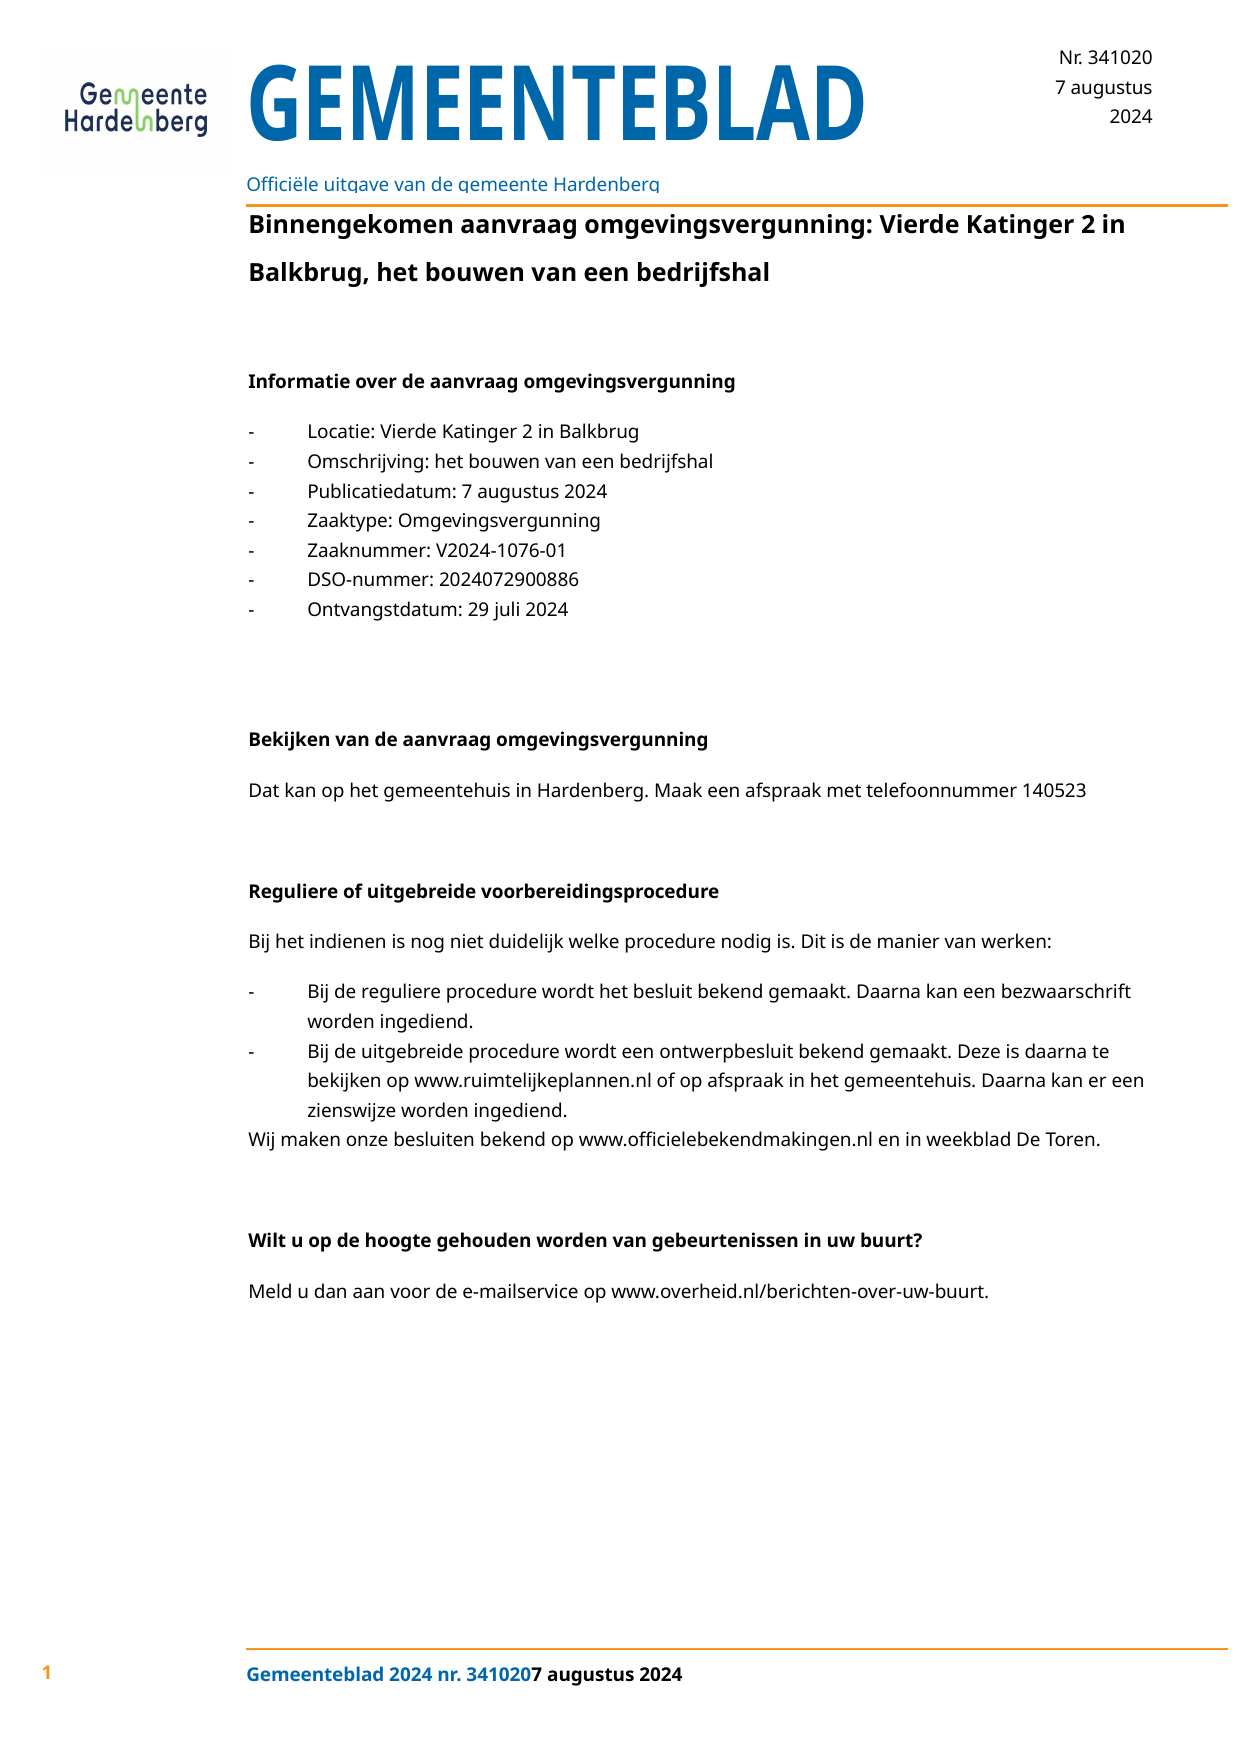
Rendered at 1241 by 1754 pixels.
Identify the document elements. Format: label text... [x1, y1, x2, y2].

list DSO-nummer: 2024072900886 [248, 567, 1152, 592]
text Binnengekomen aanvraag omgevingsvergunning: Vierde Katinger 2 in Balkbrug, het bouwen van een bedrijfshal [248, 207, 1152, 288]
list Zaaktype: Omgevingsvergunning [248, 507, 1152, 533]
text Wij maken onze besluiten bekend op www.officielebekendmakingen.nl en in weekblad De Toren. [248, 1127, 1152, 1152]
text Reguliere of uitgebreide voorbereidingsprocedure [248, 878, 1152, 904]
list Publicatiedatum: 7 augustus 2024 [248, 478, 1152, 504]
text Wilt u op de hoogte gehouden worden van gebeurtenissen in uw buurt? [248, 1227, 1152, 1253]
list Omschrijving: het bouwen van een bedrijfshal [248, 448, 1152, 474]
list Bij de reguliere procedure wordt het besluit bekend gemaakt. Daarna kan een bezwaarschrift worden ingediend. [248, 979, 1152, 1034]
picture [41, 47, 231, 172]
list Zaaknummer: V2024-1076-01 [248, 537, 1152, 563]
text Bekijken van de aanvraag omgevingsvergunning [248, 727, 1152, 752]
text Informatie over de aanvraag omgevingsvergunning [248, 368, 1152, 394]
list Ontvangstdatum: 29 juli 2024 [248, 596, 1152, 622]
list Locatie: Vierde Katinger 2 in Balkbrug [248, 419, 1152, 444]
text Dat kan op het gemeentehuis in Hardenberg. Maak een afspraak met telefoonnummer 140523 [248, 777, 1152, 803]
text Meld u dan aan voor de e-mailservice op www.overheid.nl/berichten-over-uw-buurt. [248, 1278, 1152, 1304]
list Bij de uitgebreide procedure wordt een ontwerpbesluit bekend gemaakt. Deze is daarna te bekijken op www.ruimtelijkeplannen.nl of op afspraak in het gemeentehuis. Daarna kan er een zienswijze worden ingediend. [248, 1038, 1152, 1123]
text Bij het indienen is nog niet duidelijk welke procedure nodig is. Dit is de manier van werken: [248, 928, 1152, 954]
